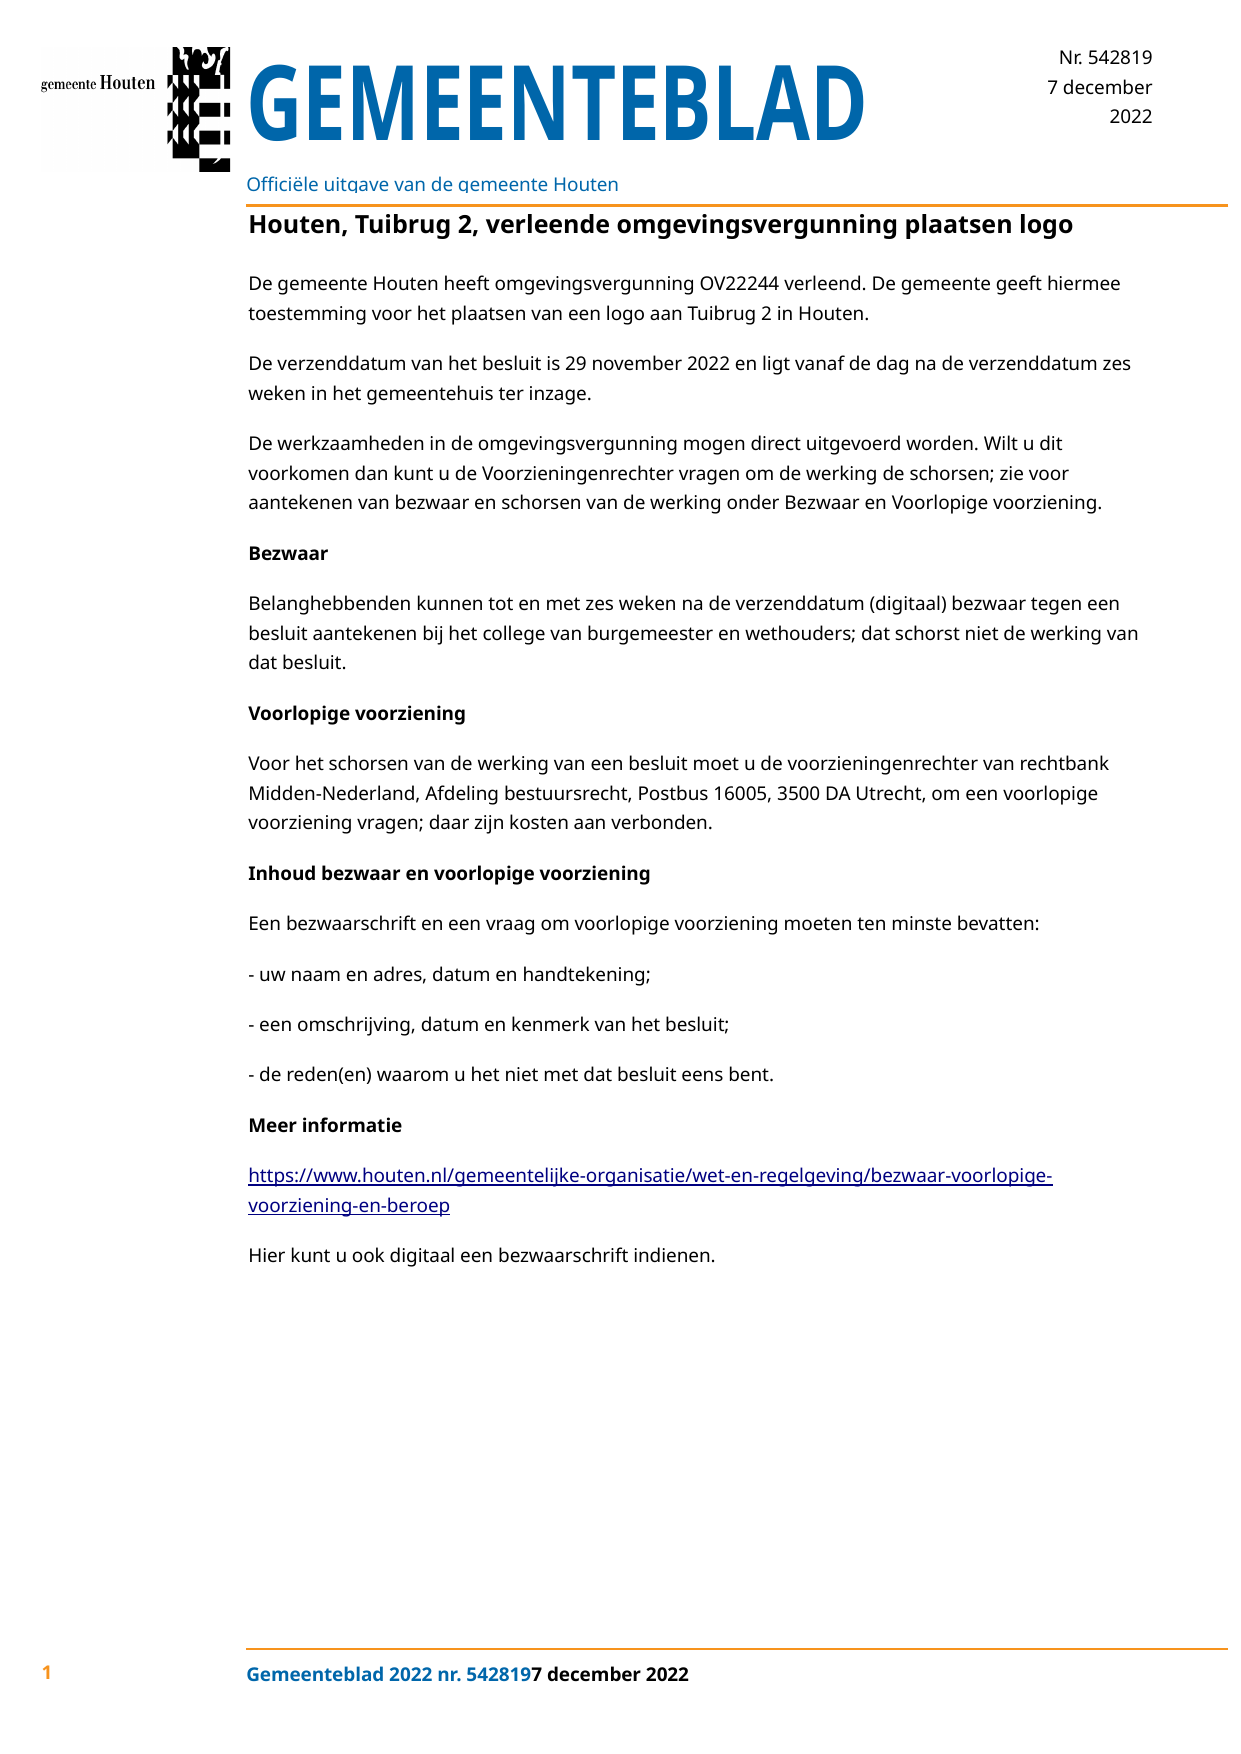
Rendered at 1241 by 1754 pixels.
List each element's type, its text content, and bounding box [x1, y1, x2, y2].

text Een bezwaarschrift en een vraag om voorlopige voorziening moeten ten minste bevatten: [248, 910, 1152, 936]
text Inhoud bezwaar en voorlopige voorziening [248, 860, 1152, 886]
text Bezwaar [248, 540, 1152, 566]
text De verzenddatum van het besluit is 29 november 2022 en ligt vanaf de dag na de verzenddatum zes weken in het gemeentehuis ter inzage. [248, 350, 1152, 406]
text https://www.houten.nl/gemeentelijke-organisatie/wet-en-regelgeving/bezwaar-voorlopige-voorziening-en-beroep [248, 1162, 1152, 1218]
text De werkzaamheden in de omgevingsvergunning mogen direct uitgevoerd worden. Wilt u dit voorkomen dan kunt u de Voorzieningenrechter vragen om de werking de schorsen; zie voor aantekenen van bezwaar en schorsen van de werking onder Bezwaar en Voorlopige voorziening. [248, 430, 1152, 515]
text - de reden(en) waarom u het niet met dat besluit eens bent. [248, 1062, 1152, 1087]
text Belanghebbenden kunnen tot en met zes weken na de verzenddatum (digitaal) bezwaar tegen een besluit aantekenen bij het college van burgemeester en wethouders; dat schorst niet de werking van dat besluit. [248, 590, 1152, 675]
picture [41, 47, 231, 172]
text Houten, Tuibrug 2, verleende omgevingsvergunning plaatsen logo [248, 207, 1152, 241]
text De gemeente Houten heeft omgevingsvergunning OV22244 verleend. De gemeente geeft hiermee toestemming voor het plaatsen van een logo aan Tuibrug 2 in Houten. [248, 270, 1152, 326]
text Voor het schorsen van de werking van een besluit moet u de voorzieningenrechter van rechtbank Midden-Nederland, Afdeling bestuursrecht, Postbus 16005, 3500 DA Utrecht, om een voorlopige voorziening vragen; daar zijn kosten aan verbonden. [248, 750, 1152, 835]
text Hier kunt u ook digitaal een bezwaarschrift indienen. [248, 1242, 1152, 1268]
text Voorlopige voorziening [248, 700, 1152, 726]
text - uw naam en adres, datum en handtekening; [248, 961, 1152, 986]
text - een omschrijving, datum en kenmerk van het besluit; [248, 1011, 1152, 1037]
text Meer informatie [248, 1112, 1152, 1138]
